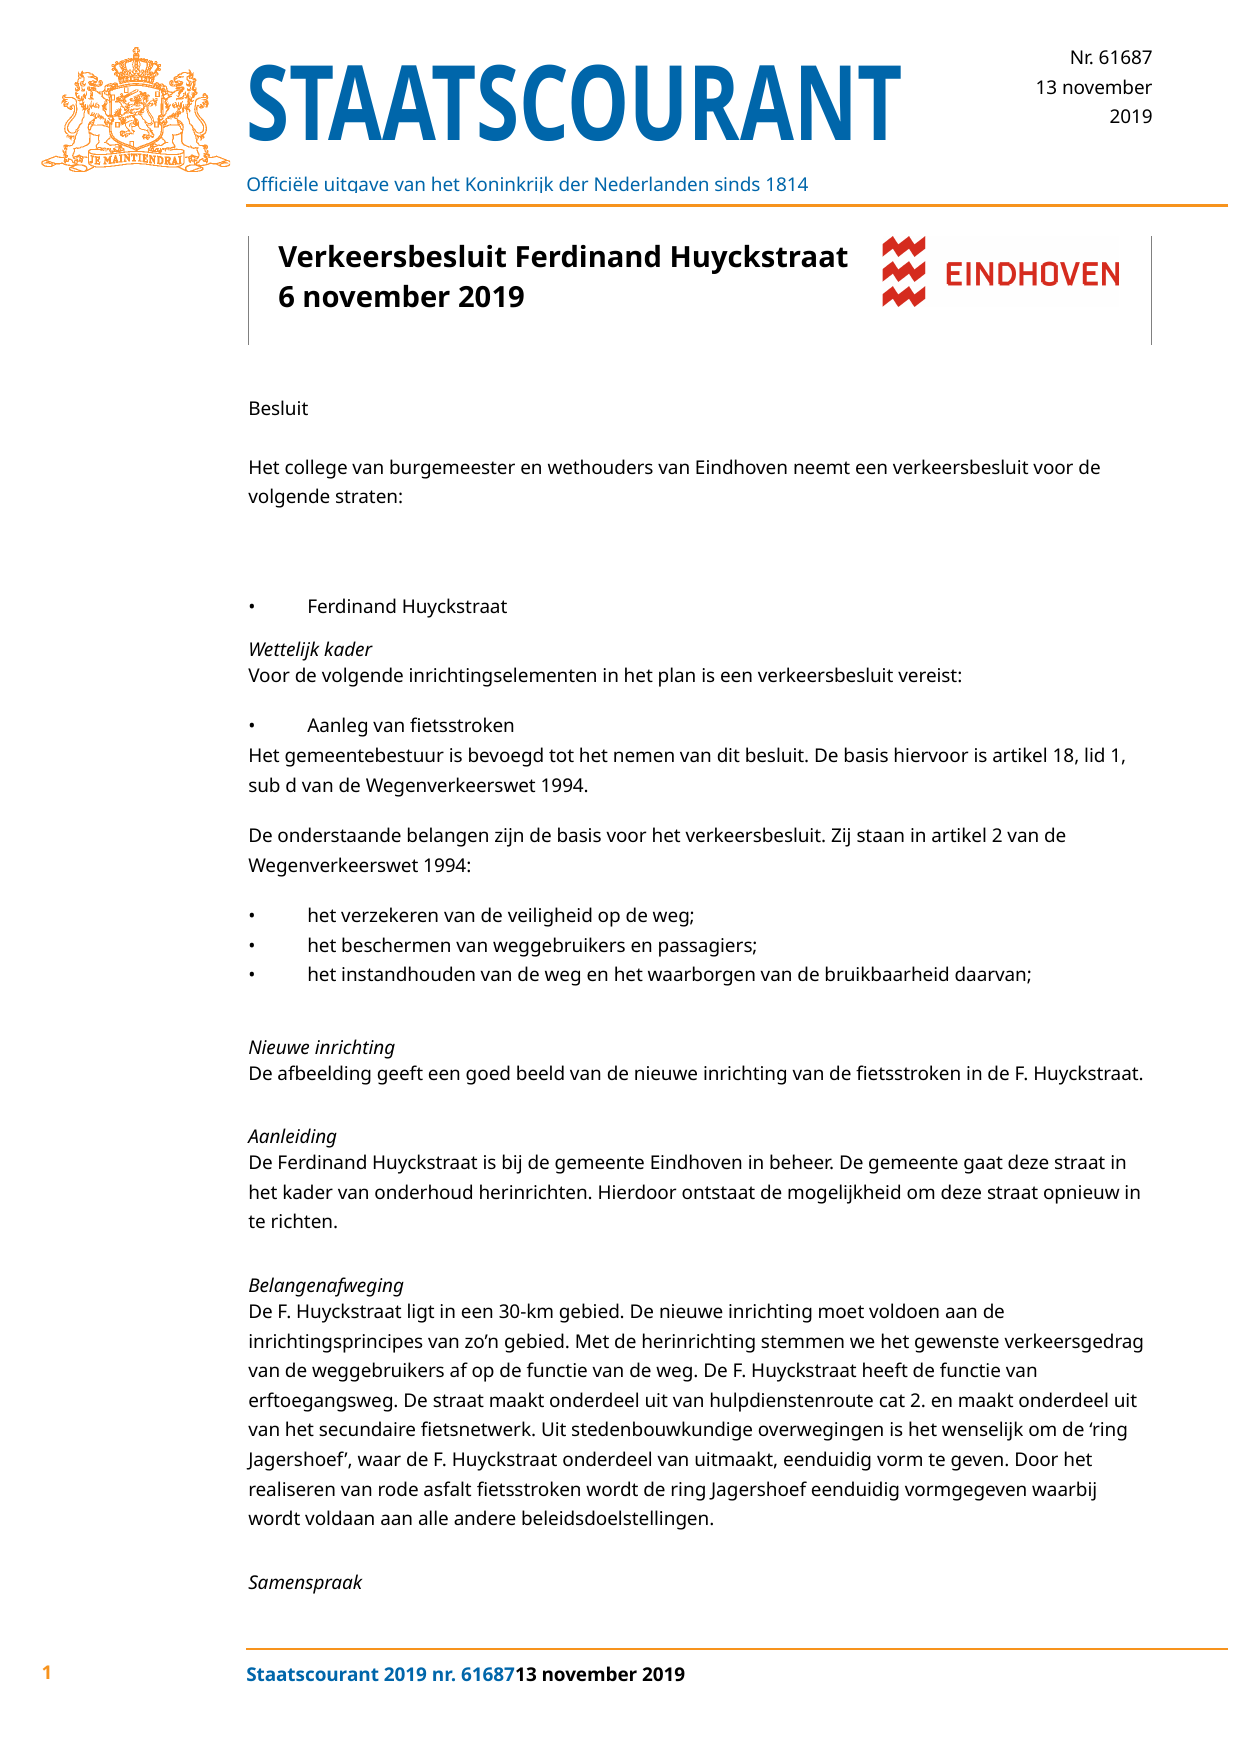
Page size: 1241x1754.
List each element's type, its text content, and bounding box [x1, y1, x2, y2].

list het beschermen van weggebruikers en passagiers; [248, 932, 1152, 957]
picture [882, 236, 1119, 307]
text De afbeelding geeft een goed beeld van de nieuwe inrichting van de fietsstroken in de F. Huyckstraat. [248, 1060, 1152, 1086]
text De onderstaande belangen zijn de basis voor het verkeersbesluit. Zij staan in artikel 2 van de Wegenverkeerswet 1994: [248, 822, 1152, 877]
text Het gemeentebestuur is bevoegd tot het nemen van dit besluit. De basis hiervoor is artikel 18, lid 1, sub d van de Wegenverkeerswet 1994. [248, 742, 1152, 797]
text De F. Huyckstraat ligt in een 30-km gebied. De nieuwe inrichting moet voldoen aan de inrichtingsprincipes van zo’n gebied. Met de herinrichting stemmen we het gewenste verkeersgedrag van de weggebruikers af op de functie van de weg. De F. Huyckstraat heeft de functie van erftoegangsweg. De straat maakt onderdeel uit van hulpdienstenroute cat 2. en maakt onderdeel uit van het secundaire fietsnetwerk. Uit stedenbouwkundige overwegingen is het wenselijk om de ‘ring Jagershoef’, waar de F. Huyckstraat onderdeel van uitmaakt, eenduidig vorm te geven. Door het realiseren van rode asfalt fietsstroken wordt de ring Jagershoef eenduidig vormgegeven waarbij wordt voldaan aan alle andere beleidsdoelstellingen. [248, 1298, 1152, 1531]
text Aanleiding [248, 1124, 1152, 1149]
text Wettelijk kader [248, 636, 1152, 662]
table_header Verkeersbesluit Ferdinand Huyckstraat 6 november 2019 [249, 236, 850, 345]
text Besluit [248, 395, 1152, 421]
table_header [850, 236, 1151, 345]
text Belangenafweging [248, 1273, 1152, 1298]
picture [41, 47, 231, 172]
text De Ferdinand Huyckstraat is bij de gemeente Eindhoven in beheer. De gemeente gaat deze straat in het kader van onderhoud herinrichten. Hierdoor ontstaat de mogelijkheid om deze straat opnieuw in te richten. [248, 1149, 1152, 1234]
text Het college van burgemeester en wethouders van Eindhoven neemt een verkeersbesluit voor de volgende straten: [248, 454, 1152, 509]
list Aanleg van fietsstroken [248, 713, 1152, 738]
text Nieuwe inrichting [248, 1034, 1152, 1060]
list Ferdinand Huyckstraat [248, 593, 1152, 619]
text Samenspraak [248, 1569, 1152, 1595]
text Voor de volgende inrichtingselementen in het plan is een verkeersbesluit vereist: [248, 662, 1152, 688]
list het instandhouden van de weg en het waarborgen van de bruikbaarheid daarvan; [248, 961, 1152, 987]
list het verzekeren van de veiligheid op de weg; [248, 902, 1152, 928]
